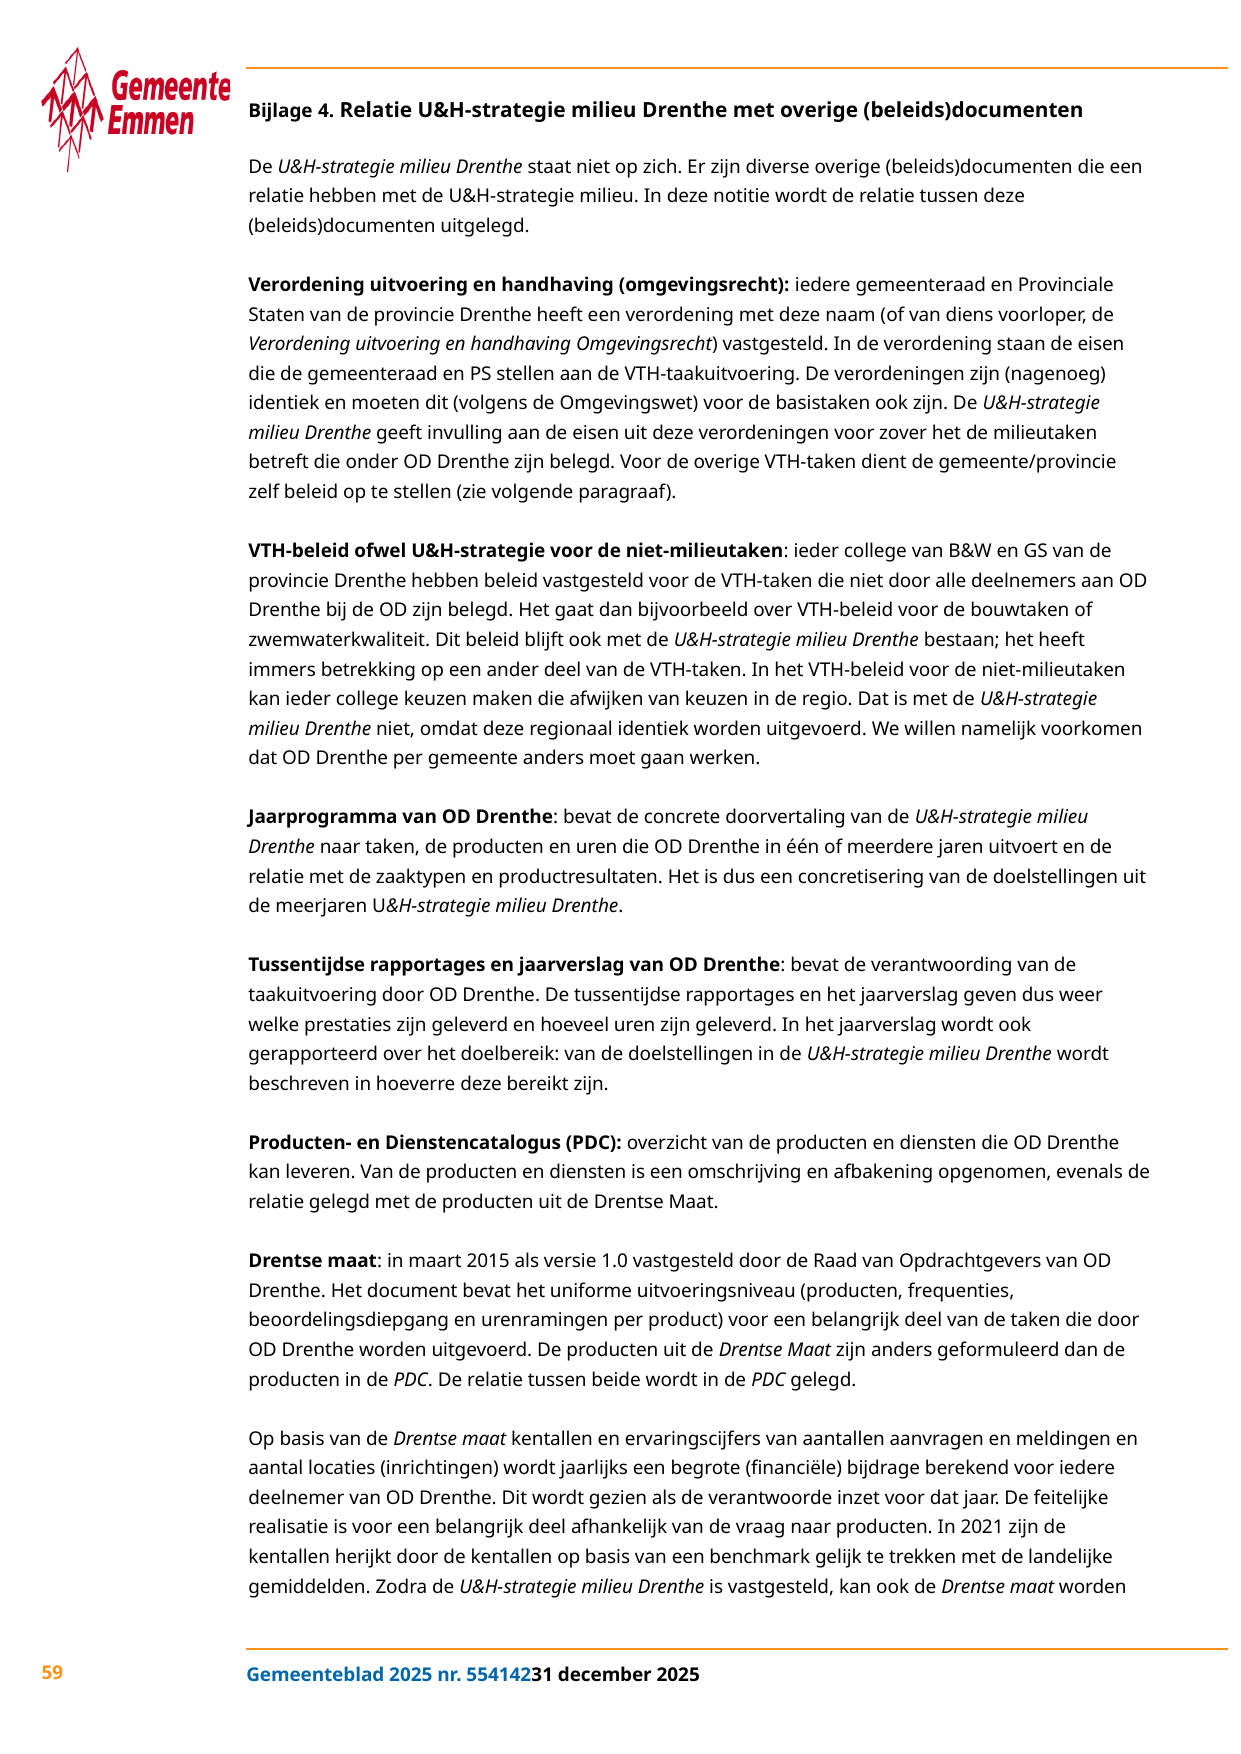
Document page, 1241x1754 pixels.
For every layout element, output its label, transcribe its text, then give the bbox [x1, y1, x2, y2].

text VTH-beleid ofwel U&H-strategie voor de niet-milieutaken: ieder college van B&W en GS van de provincie Drenthe hebben beleid vastgesteld voor de VTH-taken die niet door alle deelnemers aan OD Drenthe bij de OD zijn belegd. Het gaat dan bijvoorbeeld over VTH-beleid voor de bouwtaken of zwemwaterkwaliteit. Dit beleid blijft ook met de U&H-strategie milieu Drenthe bestaan; het heeft immers betrekking op een ander deel van de VTH-taken. In het VTH-beleid voor de niet-milieutaken kan ieder college keuzen maken die afwijken van keuzen in de regio. Dat is met de U&H-strategie milieu Drenthe niet, omdat deze regionaal identiek worden uitgevoerd. We willen namelijk voorkomen dat OD Drenthe per gemeente anders moet gaan werken. [248, 537, 1152, 770]
text Bijlage 4. Relatie U&H-strategie milieu Drenthe met overige (beleids)documenten [248, 95, 1152, 123]
text Producten- en Dienstencatalogus (PDC): overzicht van de producten en diensten die OD Drenthe kan leveren. Van de producten en diensten is een omschrijving en afbakening opgenomen, evenals de relatie gelegd met de producten uit de Drentse Maat. [248, 1129, 1152, 1214]
text Tussentijdse rapportages en jaarverslag van OD Drenthe: bevat de verantwoording van de taakuitvoering door OD Drenthe. De tussentijdse rapportages en het jaarverslag geven dus weer welke prestaties zijn geleverd en hoeveel uren zijn geleverd. In het jaarverslag wordt ook gerapporteerd over het doelbereik: van de doelstellingen in de U&H-strategie milieu Drenthe wordt beschreven in hoeverre deze bereikt zijn. [248, 952, 1152, 1096]
text Drentse maat: in maart 2015 als versie 1.0 vastgesteld door de Raad van Opdrachtgevers van OD Drenthe. Het document bevat het uniforme uitvoeringsniveau (producten, frequenties, beoordelingsdiepgang en urenramingen per product) voor een belangrijk deel van de taken die door OD Drenthe worden uitgevoerd. De producten uit de Drentse Maat zijn anders geformuleerd dan de producten in de PDC. De relatie tussen beide wordt in de PDC gelegd. [248, 1247, 1152, 1392]
text Verordening uitvoering en handhaving (omgevingsrecht): iedere gemeenteraad en Provinciale Staten van de provincie Drenthe heeft een verordening met deze naam (of van diens voorloper, de Verordening uitvoering en handhaving Omgevingsrecht) vastgesteld. In de verordening staan de eisen die de gemeenteraad en PS stellen aan de VTH-taakuitvoering. De verordeningen zijn (nagenoeg) identiek en moeten dit (volgens de Omgevingswet) voor de basistaken ook zijn. De U&H-strategie milieu Drenthe geeft invulling aan de eisen uit deze verordeningen voor zover het de milieutaken betreft die onder OD Drenthe zijn belegd. Voor de overige VTH-taken dient de gemeente/provincie zelf beleid op te stellen (zie volgende paragraaf). [248, 271, 1152, 504]
text Jaarprogramma van OD Drenthe: bevat de concrete doorvertaling van de U&H-strategie milieu Drenthe naar taken, de producten en uren die OD Drenthe in één of meerdere jaren uitvoert en de relatie met de zaaktypen en productresultaten. Het is dus een concretisering van de doelstellingen uit de meerjaren U&H-strategie milieu Drenthe. [248, 804, 1152, 918]
text Op basis van de Drentse maat kentallen en ervaringscijfers van aantallen aanvragen en meldingen en aantal locaties (inrichtingen) wordt jaarlijks een begrote (financiële) bijdrage berekend voor iedere deelnemer van OD Drenthe. Dit wordt gezien als de verantwoorde inzet voor dat jaar. De feitelijke realisatie is voor een belangrijk deel afhankelijk van de vraag naar producten. In 2021 zijn de kentallen herijkt door de kentallen op basis van een benchmark gelijk te trekken met de landelijke gemiddelden. Zodra de U&H-strategie milieu Drenthe is vastgesteld, kan ook de Drentse maat worden [248, 1425, 1152, 1599]
text De U&H-strategie milieu Drenthe staat niet op zich. Er zijn diverse overige (beleids)documenten die een relatie hebben met de U&H-strategie milieu. In deze notitie wordt de relatie tussen deze (beleids)documenten uitgelegd. [248, 153, 1152, 238]
picture [41, 47, 231, 172]
